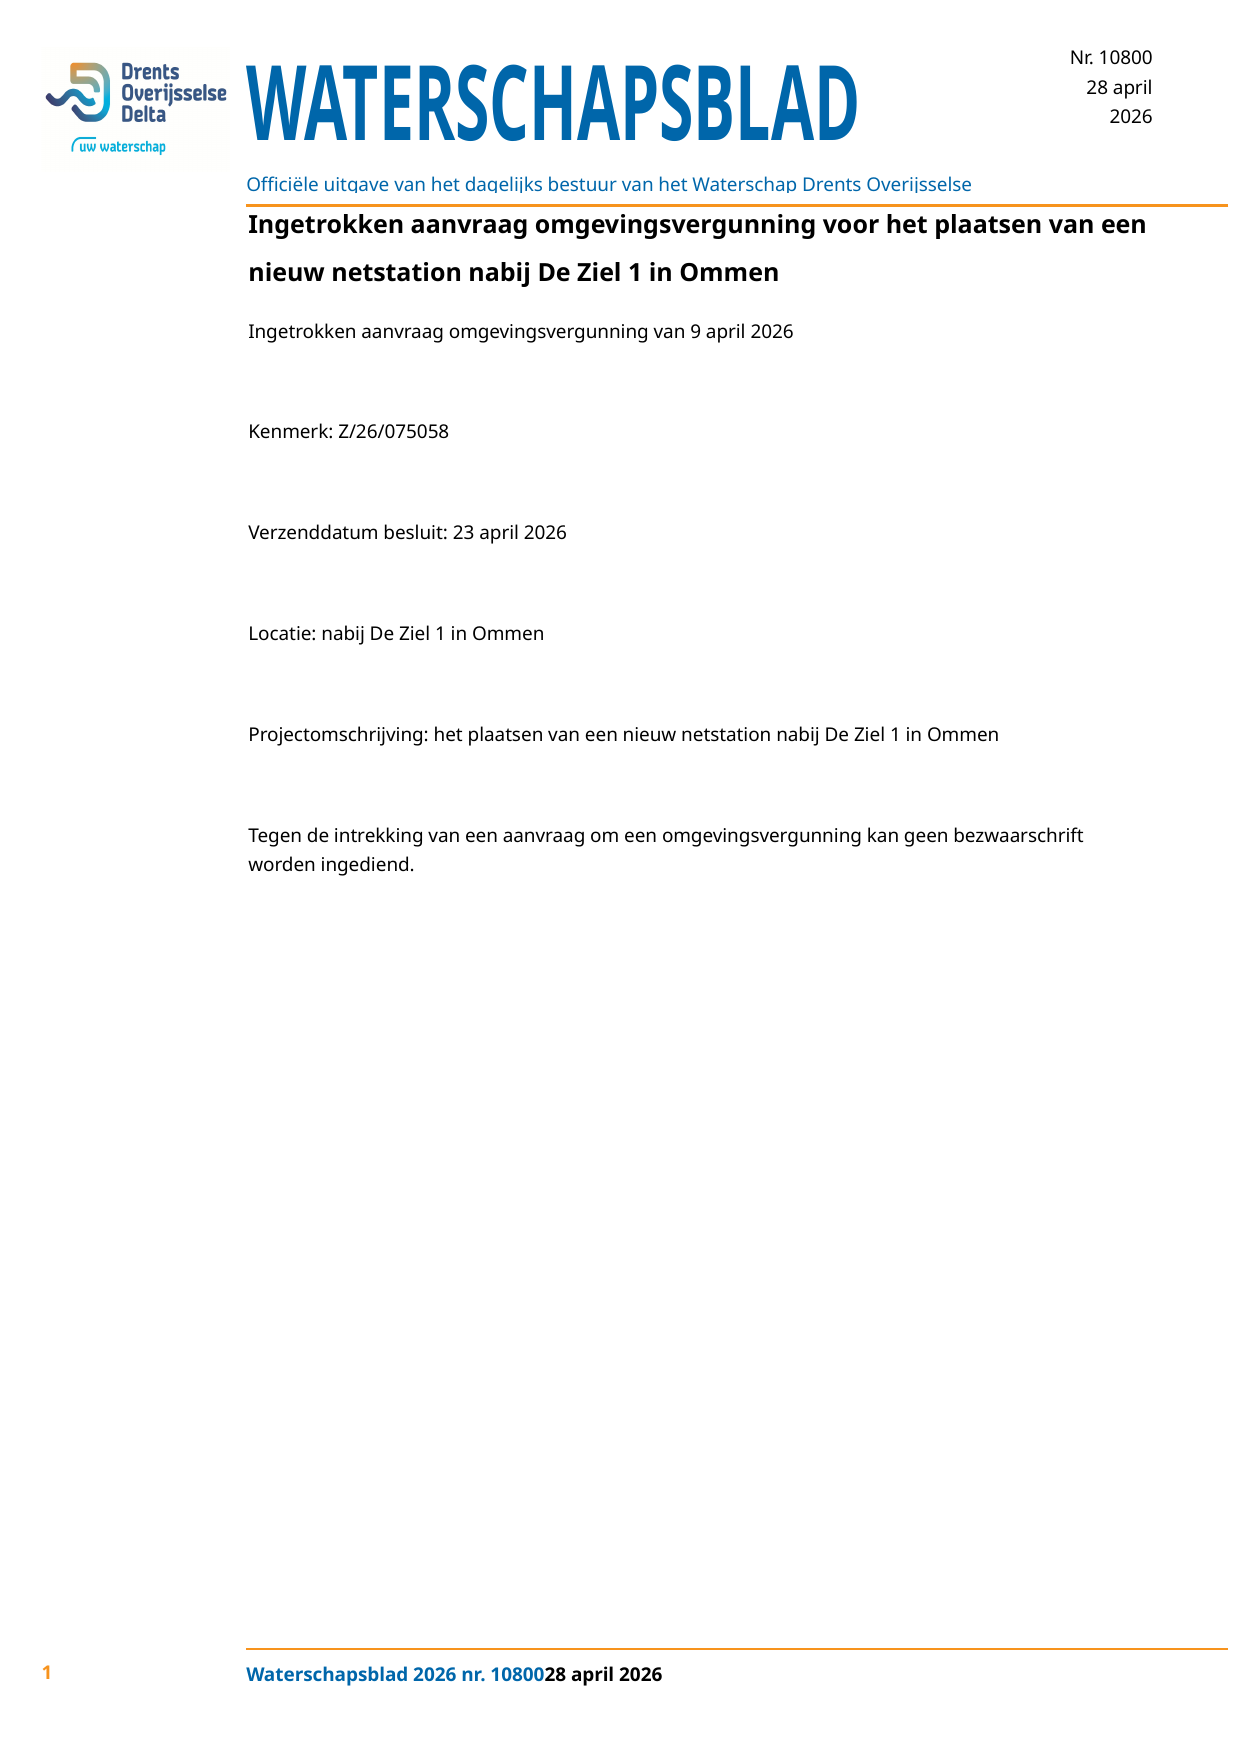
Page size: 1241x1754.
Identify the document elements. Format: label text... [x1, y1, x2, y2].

picture [41, 47, 231, 172]
text Verzenddatum besluit: 23 april 2026 [248, 519, 1152, 545]
text Projectomschrijving: het plaatsen van een nieuw netstation nabij De Ziel 1 in Ommen [248, 721, 1152, 747]
text Ingetrokken aanvraag omgevingsvergunning van 9 april 2026 [248, 318, 1152, 344]
text Locatie: nabij De Ziel 1 in Ommen [248, 620, 1152, 646]
text Tegen de intrekking van een aanvraag om een omgevingsvergunning kan geen bezwaarschrift worden ingediend. [248, 822, 1152, 877]
text Kenmerk: Z/26/075058 [248, 419, 1152, 444]
text Ingetrokken aanvraag omgevingsvergunning voor het plaatsen van een nieuw netstation nabij De Ziel 1 in Ommen [248, 207, 1152, 288]
